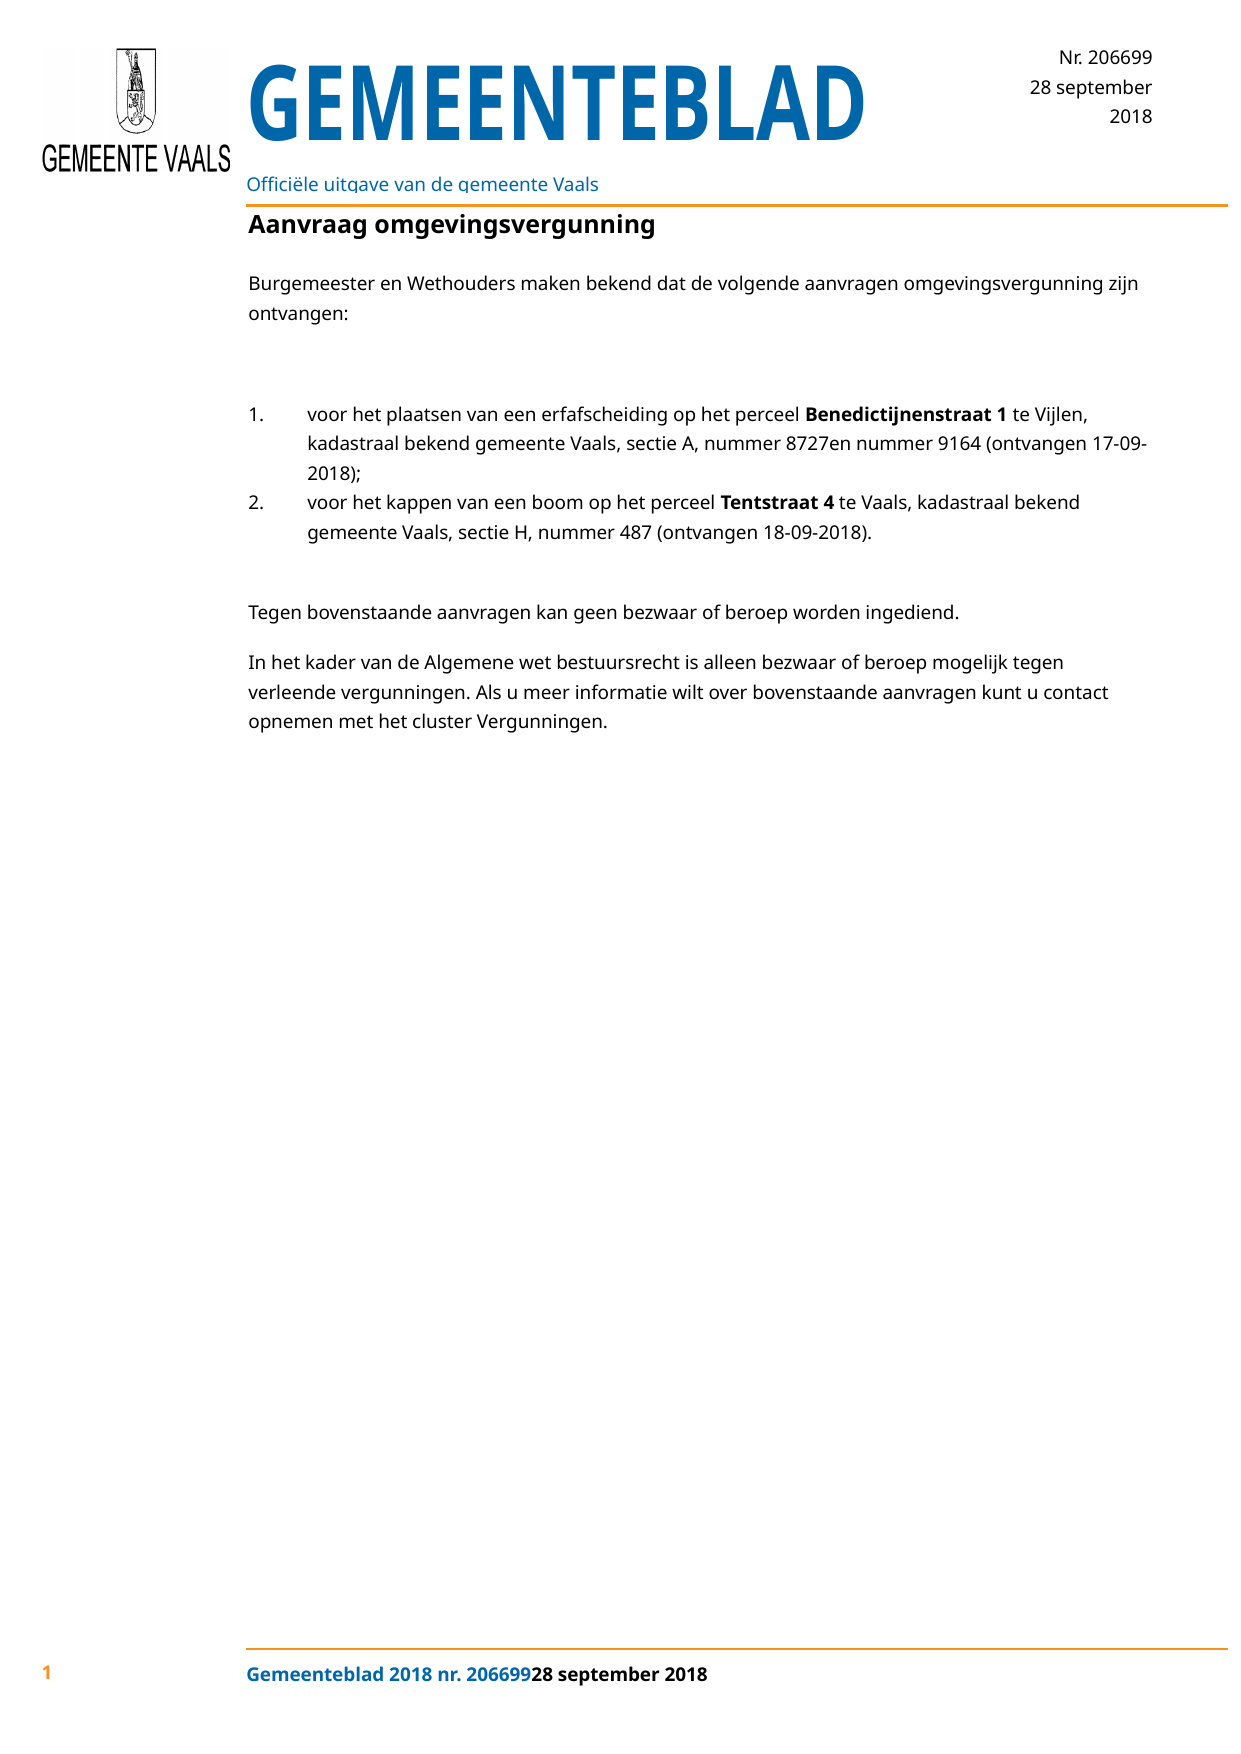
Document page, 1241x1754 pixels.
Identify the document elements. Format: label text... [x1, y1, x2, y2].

list voor het plaatsen van een erfafscheiding op het perceel Benedictijnenstraat 1 te Vijlen, kadastraal bekend gemeente Vaals, sectie A, nummer 8727en nummer 9164 (ontvangen 17-09-2018); [248, 401, 1152, 486]
list voor het kappen van een boom op het perceel Tentstraat 4 te Vaals, kadastraal bekend gemeente Vaals, sectie H, nummer 487 (ontvangen 18-09-2018). [248, 489, 1152, 545]
text Aanvraag omgevingsvergunning [248, 207, 1152, 241]
text In het kader van de Algemene wet bestuursrecht is alleen bezwaar of beroep mogelijk tegen verleende vergunningen. Als u meer informatie wilt over bovenstaande aanvragen kunt u contact opnemen met het cluster Vergunningen. [248, 649, 1152, 734]
text Burgemeester en Wethouders maken bekend dat de volgende aanvragen omgevingsvergunning zijn ontvangen: [248, 270, 1152, 326]
picture [41, 47, 231, 172]
text Tegen bovenstaande aanvragen kan geen bezwaar of beroep worden ingediend. [248, 599, 1152, 625]
